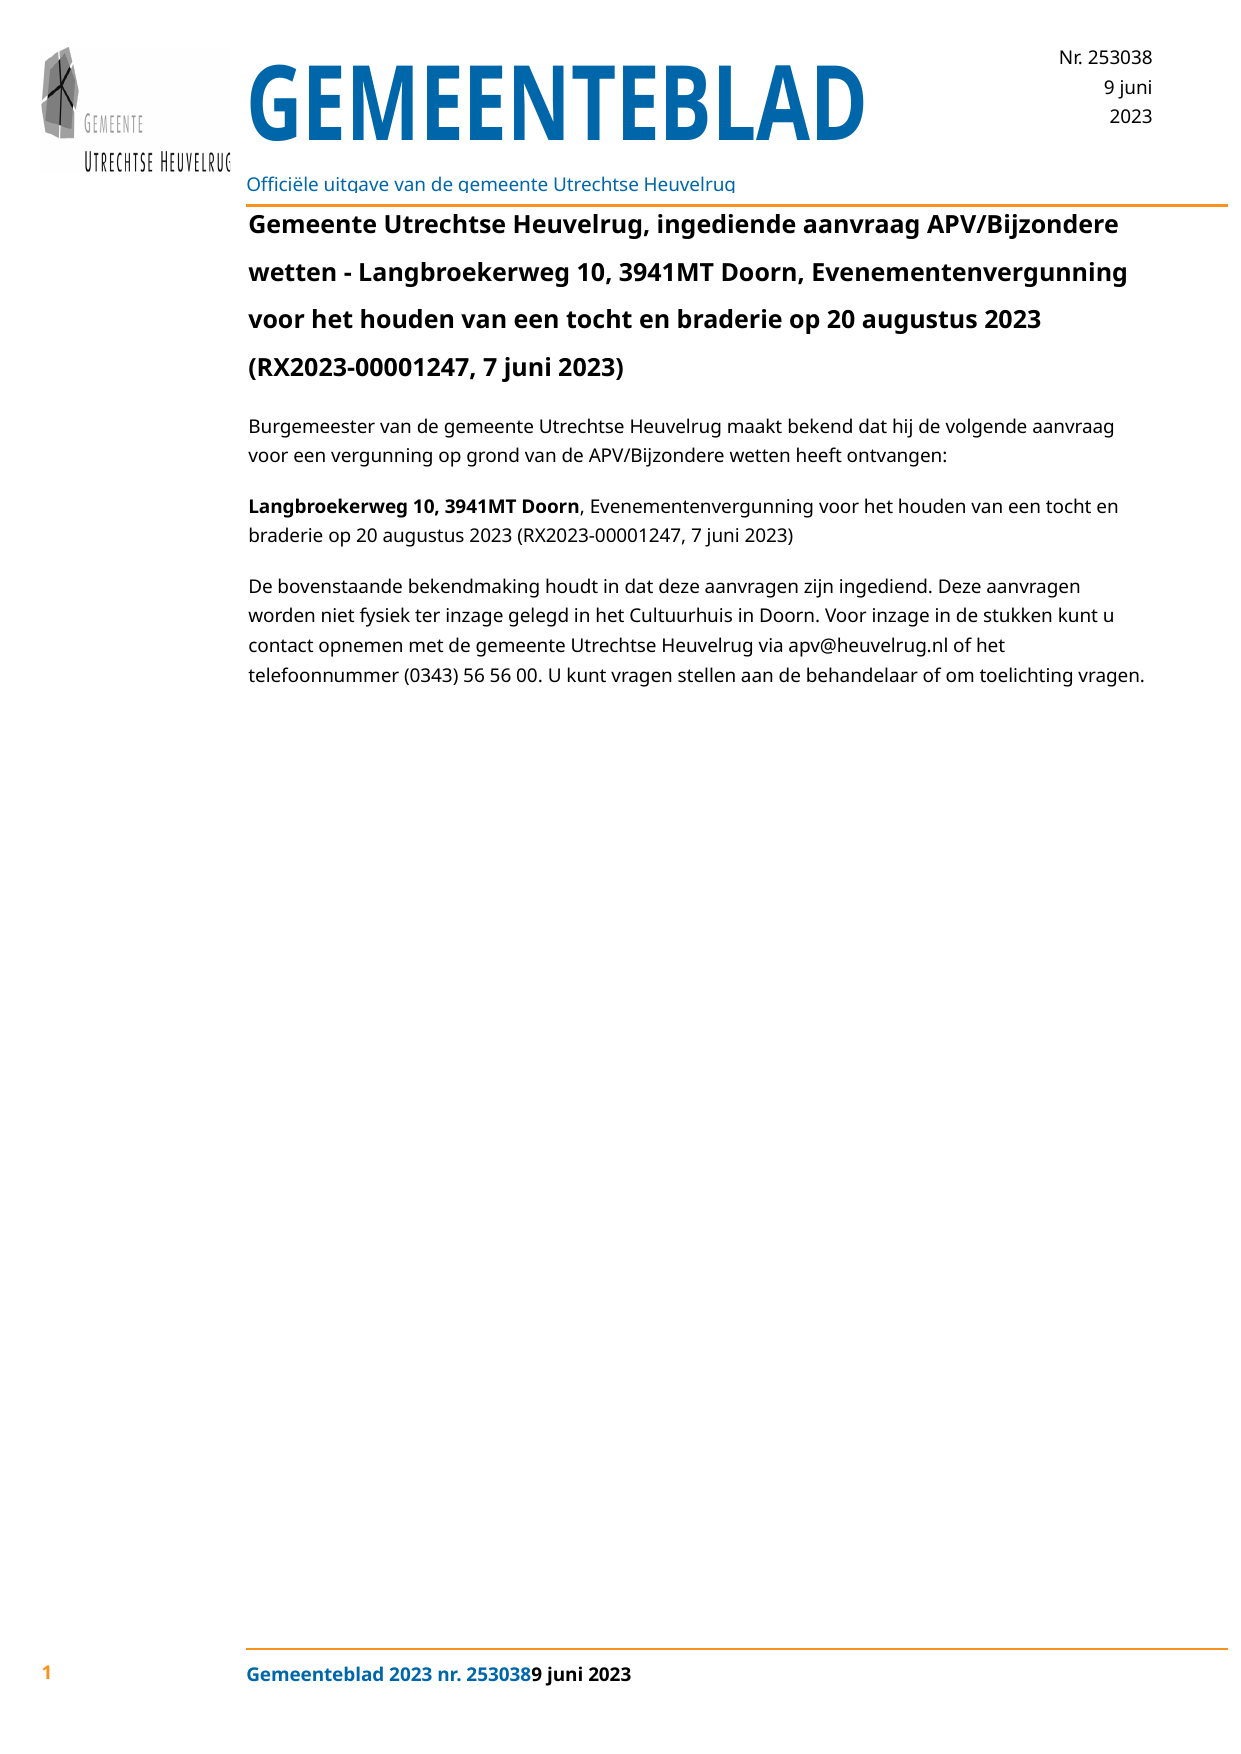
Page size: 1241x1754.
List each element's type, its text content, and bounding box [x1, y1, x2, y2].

text Langbroekerweg 10, 3941MT Doorn, Evenementenvergunning voor het houden van een tocht en braderie op 20 augustus 2023 (RX2023-00001247, 7 juni 2023) [248, 493, 1152, 548]
text Gemeente Utrechtse Heuvelrug, ingediende aanvraag APV/Bijzondere wetten - Langbroekerweg 10, 3941MT Doorn, Evenementenvergunning voor het houden van een tocht en braderie op 20 augustus 2023 (RX2023-00001247, 7 juni 2023) [248, 207, 1152, 384]
picture [41, 47, 231, 172]
text De bovenstaande bekendmaking houdt in dat deze aanvragen zijn ingediend. Deze aanvragen worden niet fysiek ter inzage gelegd in het Cultuurhuis in Doorn. Voor inzage in de stukken kunt u contact opnemen met de gemeente Utrechtse Heuvelrug via apv@heuvelrug.nl of het telefoonnummer (0343) 56 56 00. U kunt vragen stellen aan de behandelaar of om toelichting vragen. [248, 573, 1152, 688]
text Burgemeester van de gemeente Utrechtse Heuvelrug maakt bekend dat hij de volgende aanvraag voor een vergunning op grond van de APV/Bijzondere wetten heeft ontvangen: [248, 413, 1152, 468]
